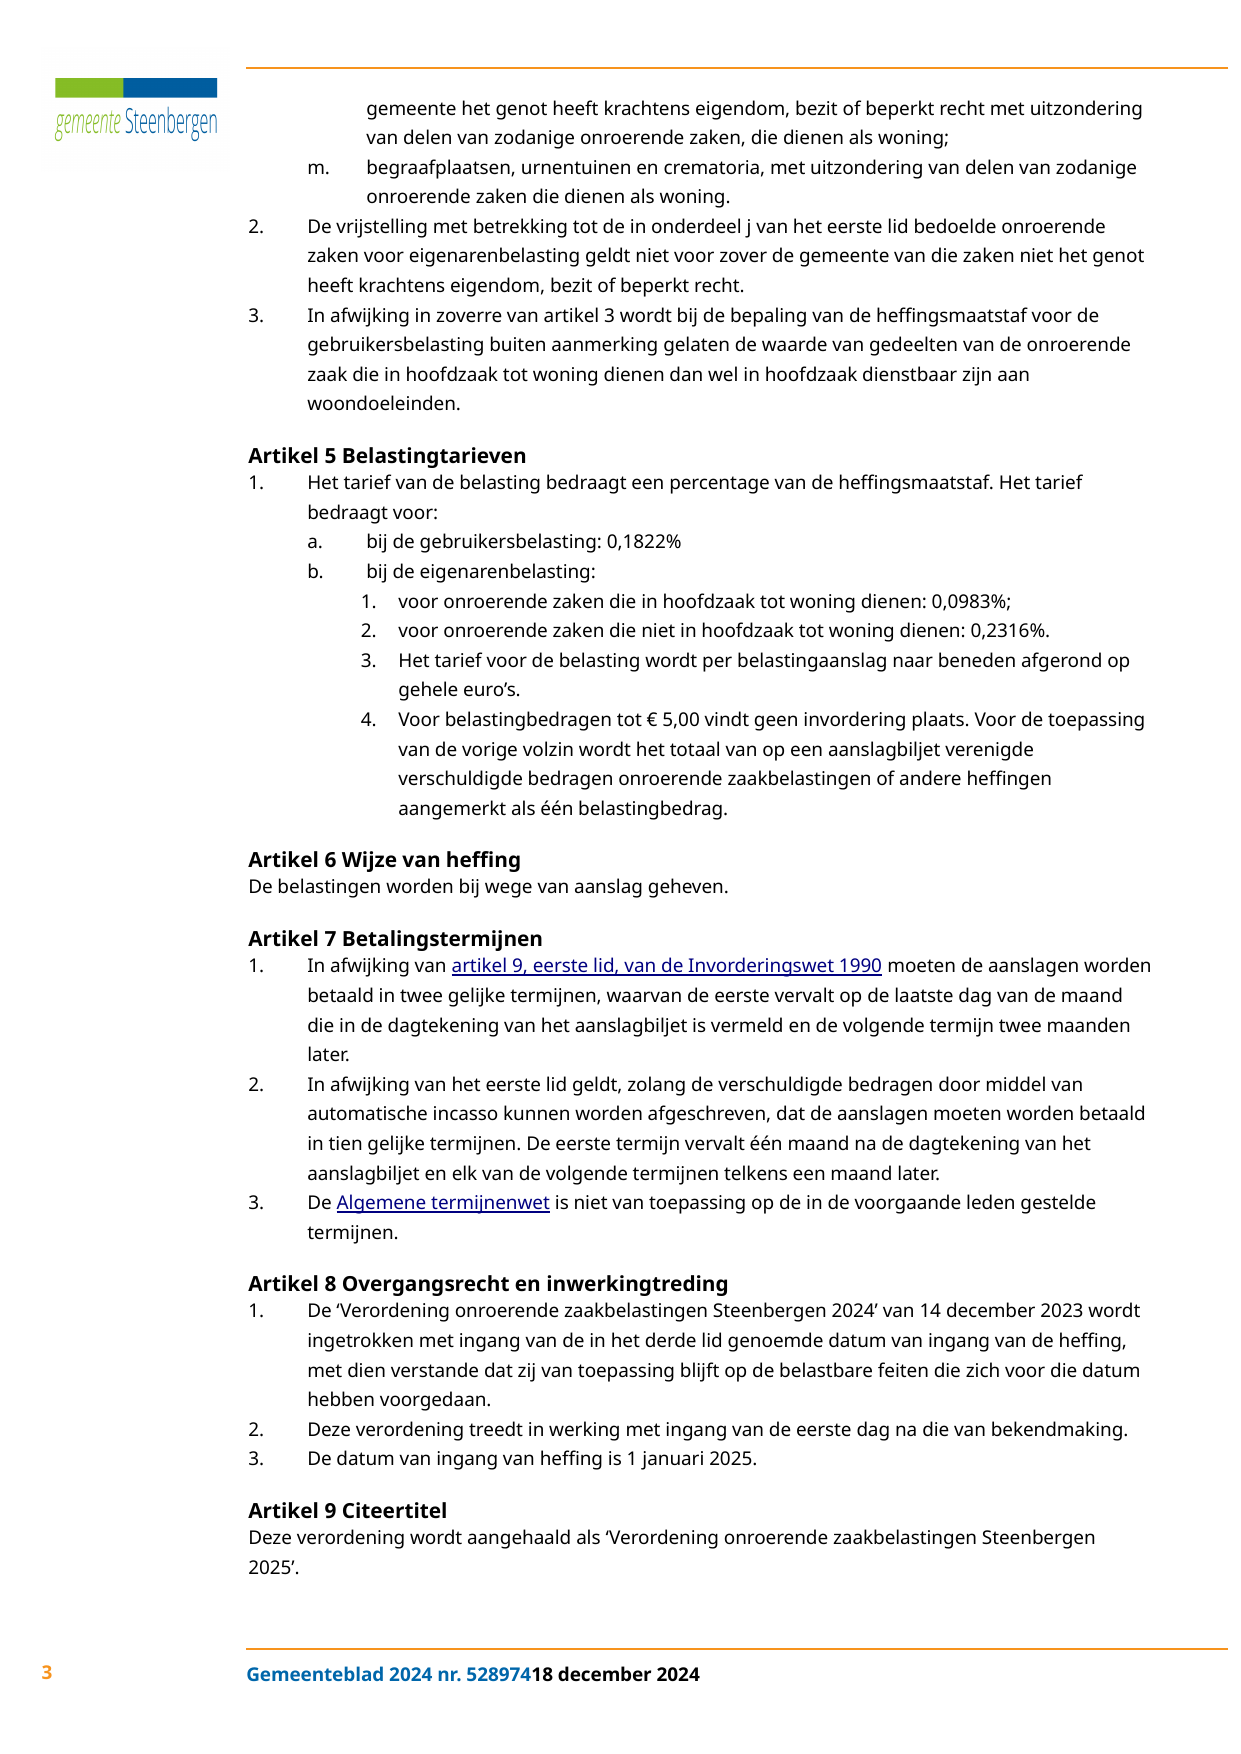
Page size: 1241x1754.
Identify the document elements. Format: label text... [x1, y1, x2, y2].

list De ‘Verordening onroerende zaakbelastingen Steenbergen 2024’ van 14 december 2023 wordt ingetrokken met ingang van de in het derde lid genoemde datum van ingang van de heffing, met dien verstande dat zij van toepassing blijft op de belastbare feiten die zich voor die datum hebben voorgedaan. [248, 1298, 1152, 1412]
list De datum van ingang van heffing is 1 januari 2025. [248, 1446, 1152, 1471]
text Artikel 7 Betalingstermijnen [248, 924, 1152, 953]
list In afwijking van artikel 9, eerste lid, van de Invorderingswet 1990 moeten de aanslagen worden betaald in twee gelijke termijnen, waarvan de eerste vervalt op de laatste dag van de maand die in de dagtekening van het aanslagbiljet is vermeld en de volgende termijn twee maanden later. [248, 953, 1152, 1067]
text Artikel 5 Belastingtarieven [248, 441, 1152, 469]
list Het tarief van de belasting bedraagt een percentage van de heffingsmaatstaf. Het tarief bedraagt voor: [248, 469, 1152, 525]
text De belastingen worden bij wege van aanslag geheven. [248, 874, 1152, 899]
list voor onroerende zaken die in hoofdzaak tot woning dienen: 0,0983%; [361, 588, 1152, 613]
text Deze verordening wordt aangehaald als ‘Verordening onroerende zaakbelastingen Steenbergen 2025’. [248, 1524, 1152, 1580]
list voor onroerende zaken die niet in hoofdzaak tot woning dienen: 0,2316%. [361, 617, 1152, 643]
list In afwijking van het eerste lid geldt, zolang de verschuldigde bedragen door middel van automatische incasso kunnen worden afgeschreven, dat de aanslagen moeten worden betaald in tien gelijke termijnen. De eerste termijn vervalt één maand na de dagtekening van het aanslagbiljet en elk van de volgende termijnen telkens een maand later. [248, 1071, 1152, 1185]
list bij de gebruikersbelasting: 0,1822% [307, 529, 1152, 554]
list bij de eigenarenbelasting: [307, 558, 1152, 584]
list De vrijstelling met betrekking tot de in onderdeel j van het eerste lid bedoelde onroerende zaken voor eigenarenbelasting geldt niet voor zover de gemeente van die zaken niet het genot heeft krachtens eigendom, bezit of beperkt recht. [248, 213, 1152, 298]
list Voor belastingbedragen tot € 5,00 vindt geen invordering plaats. Voor de toepassing van de vorige volzin wordt het totaal van op een aanslagbiljet verenigde verschuldigde bedragen onroerende zaakbelastingen of andere heffingen aangemerkt als één belastingbedrag. [361, 706, 1152, 821]
text Artikel 8 Overgangsrecht en inwerkingtreding [248, 1269, 1152, 1298]
list In afwijking in zoverre van artikel 3 wordt bij de bepaling van de heffingsmaatstaf voor de gebruikersbelasting buiten aanmerking gelaten de waarde van gedeelten van de onroerende zaak die in hoofdzaak tot woning dienen dan wel in hoofdzaak dienstbaar zijn aan woondoeleinden. [248, 302, 1152, 416]
picture [41, 47, 231, 172]
text Artikel 6 Wijze van heffing [248, 845, 1152, 874]
list begraafplaatsen, urnentuinen en crematoria, met uitzondering van delen van zodanige onroerende zaken die dienen als woning. [307, 154, 1152, 209]
list Deze verordening treedt in werking met ingang van de eerste dag na die van bekendmaking. [248, 1416, 1152, 1442]
text Artikel 9 Citeertitel [248, 1496, 1152, 1524]
list Het tarief voor de belasting wordt per belastingaanslag naar beneden afgerond op gehele euro’s. [361, 647, 1152, 702]
list De Algemene termijnenwet is niet van toepassing op de in de voorgaande leden gestelde termijnen. [248, 1189, 1152, 1244]
list gemeente het genot heeft krachtens eigendom, bezit of beperkt recht met uitzondering van delen van zodanige onroerende zaken, die dienen als woning; [307, 95, 1152, 150]
